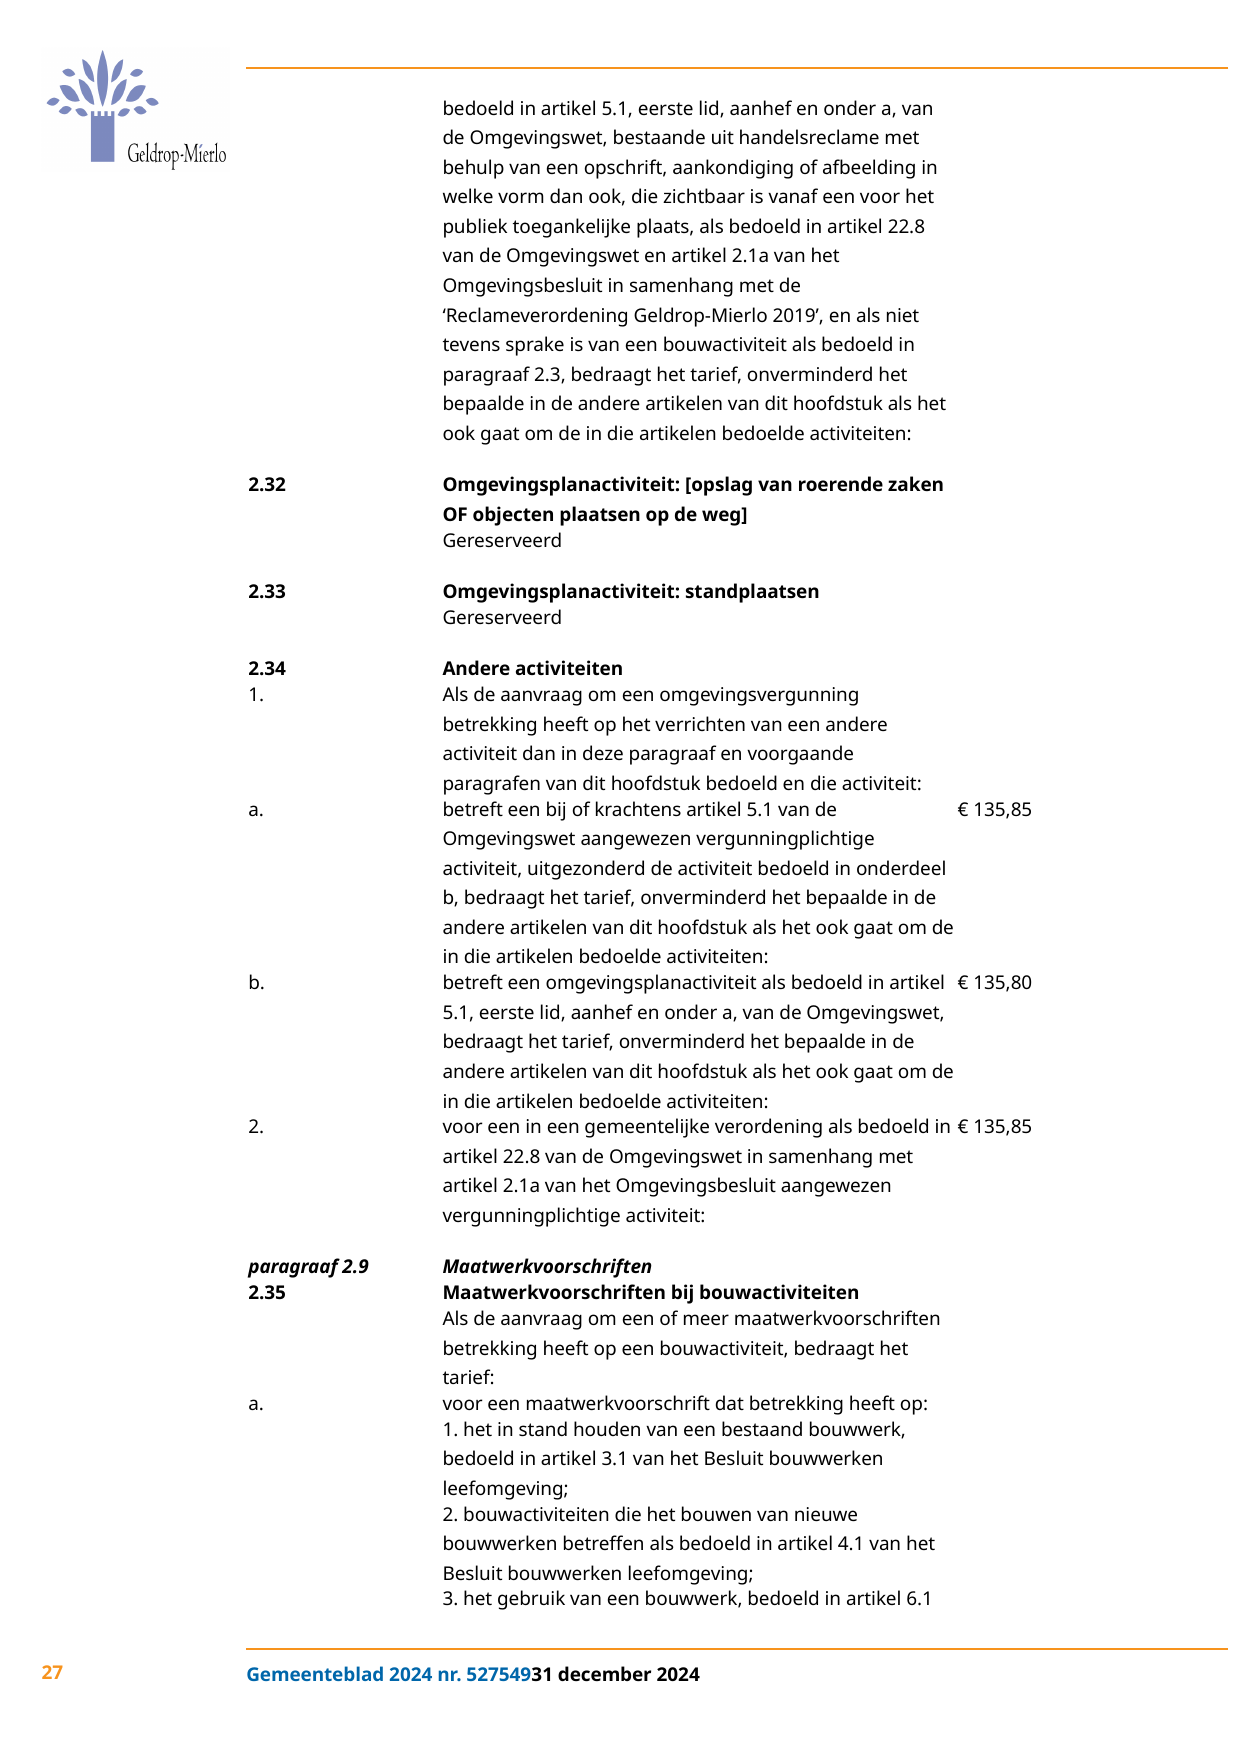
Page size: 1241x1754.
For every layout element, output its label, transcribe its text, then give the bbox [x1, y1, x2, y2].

table_cell [248, 95, 442, 446]
table_cell Als de aanvraag om een omgevingsvergunning betrekking heeft op het verrichten van een andere activiteit dan in deze paragraaf en voorgaande paragrafen van dit hoofdstuk bedoeld en die activiteit: [442, 681, 957, 796]
table_cell 2. [248, 1114, 442, 1228]
table_cell 3. het gebruik van een bouwwerk, bedoeld in artikel 6.1 [442, 1586, 957, 1611]
table_cell [248, 604, 442, 630]
table_cell [958, 1254, 1152, 1279]
table_cell [958, 95, 1152, 446]
table_cell a. [248, 1390, 442, 1416]
table_cell [248, 553, 442, 578]
table_cell [442, 553, 957, 578]
table_cell [958, 1305, 1152, 1390]
table_cell 2. bouwactiviteiten die het bouwen van nieuwe bouwwerken betreffen als bedoeld in artikel 4.1 van het Besluit bouwwerken leefomgeving; [442, 1501, 957, 1586]
table_cell Gereserveerd [442, 527, 957, 553]
table_cell [958, 579, 1152, 604]
table_cell [958, 656, 1152, 681]
table_cell [248, 527, 442, 553]
table_cell 2.35 [248, 1280, 442, 1305]
table_cell [248, 1305, 442, 1390]
table_cell bedoeld in artikel 5.1, eerste lid, aanhef en onder a, van de Omgevingswet, bestaande uit handelsreclame met behulp van een opschrift, aankondiging of afbeelding in welke vorm dan ook, die zichtbaar is vanaf een voor het publiek toegankelijke plaats, als bedoeld in artikel 22.8 van de Omgevingswet en artikel 2.1a van het Omgevingsbesluit in samenhang met de ‘Reclameverordening Geldrop-Mierlo 2019’, en als niet tevens sprake is van een bouwactiviteit als bedoeld in paragraaf 2.3, bedraagt het tarief, onverminderd het bepaalde in de andere artikelen van dit hoofdstuk als het ook gaat om de in die artikelen bedoelde activiteiten: [442, 95, 957, 446]
table_cell [958, 1501, 1152, 1586]
table_cell € 135,80 [958, 970, 1152, 1113]
table_cell [958, 1416, 1152, 1501]
table_cell Maatwerkvoorschriften [442, 1254, 957, 1279]
table_cell [248, 1228, 442, 1254]
table_cell paragraaf 2.9 [248, 1254, 442, 1279]
table_cell 2.32 [248, 472, 442, 527]
table_cell [248, 630, 442, 656]
table_cell [442, 446, 957, 472]
table_cell [248, 446, 442, 472]
table_cell [248, 1586, 442, 1611]
table_cell [442, 630, 957, 656]
table_cell 2.33 [248, 579, 442, 604]
table_cell Als de aanvraag om een of meer maatwerkvoorschriften betrekking heeft op een bouwactiviteit, bedraagt het tarief: [442, 1305, 957, 1390]
table_cell 1. [248, 681, 442, 796]
picture [41, 47, 231, 172]
table_cell € 135,85 [958, 1114, 1152, 1228]
table_cell betreft een bij of krachtens artikel 5.1 van de Omgevingswet aangewezen vergunningplichtige activiteit, uitgezonderd de activiteit bedoeld in onderdeel b, bedraagt het tarief, onverminderd het bepaalde in de andere artikelen van dit hoofdstuk als het ook gaat om de in die artikelen bedoelde activiteiten: [442, 796, 957, 969]
table_cell [958, 1390, 1152, 1416]
table_cell Omgevingsplanactiviteit: [opslag van roerende zaken OF objecten plaatsen op de weg] [442, 472, 957, 527]
table_cell [958, 1586, 1152, 1611]
table_cell Gereserveerd [442, 604, 957, 630]
table_cell [442, 1228, 957, 1254]
table_cell [958, 630, 1152, 656]
table_cell b. [248, 970, 442, 1113]
table_cell a. [248, 796, 442, 969]
table_cell [958, 604, 1152, 630]
table_cell 1. het in stand houden van een bestaand bouwwerk, bedoeld in artikel 3.1 van het Besluit bouwwerken leefomgeving; [442, 1416, 957, 1501]
table_cell Andere activiteiten [442, 656, 957, 681]
table_cell [958, 472, 1152, 527]
table_cell Maatwerkvoorschriften bij bouwactiviteiten [442, 1280, 957, 1305]
table_cell [958, 1280, 1152, 1305]
table_cell [248, 1416, 442, 1501]
table_cell voor een maatwerkvoorschrift dat betrekking heeft op: [442, 1390, 957, 1416]
table_cell € 135,85 [958, 796, 1152, 969]
table_cell 2.34 [248, 656, 442, 681]
table_cell betreft een omgevingsplanactiviteit als bedoeld in artikel 5.1, eerste lid, aanhef en onder a, van de Omgevingswet, bedraagt het tarief, onverminderd het bepaalde in de andere artikelen van dit hoofdstuk als het ook gaat om de in die artikelen bedoelde activiteiten: [442, 970, 957, 1113]
table_cell Omgevingsplanactiviteit: standplaatsen [442, 579, 957, 604]
table_cell [958, 446, 1152, 472]
table_cell [958, 1228, 1152, 1254]
table_cell [958, 527, 1152, 553]
table_cell [958, 553, 1152, 578]
table_cell [958, 681, 1152, 796]
table_cell voor een in een gemeentelijke verordening als bedoeld in artikel 22.8 van de Omgevingswet in samenhang met artikel 2.1a van het Omgevingsbesluit aangewezen vergunningplichtige activiteit: [442, 1114, 957, 1228]
table_cell [248, 1501, 442, 1586]
